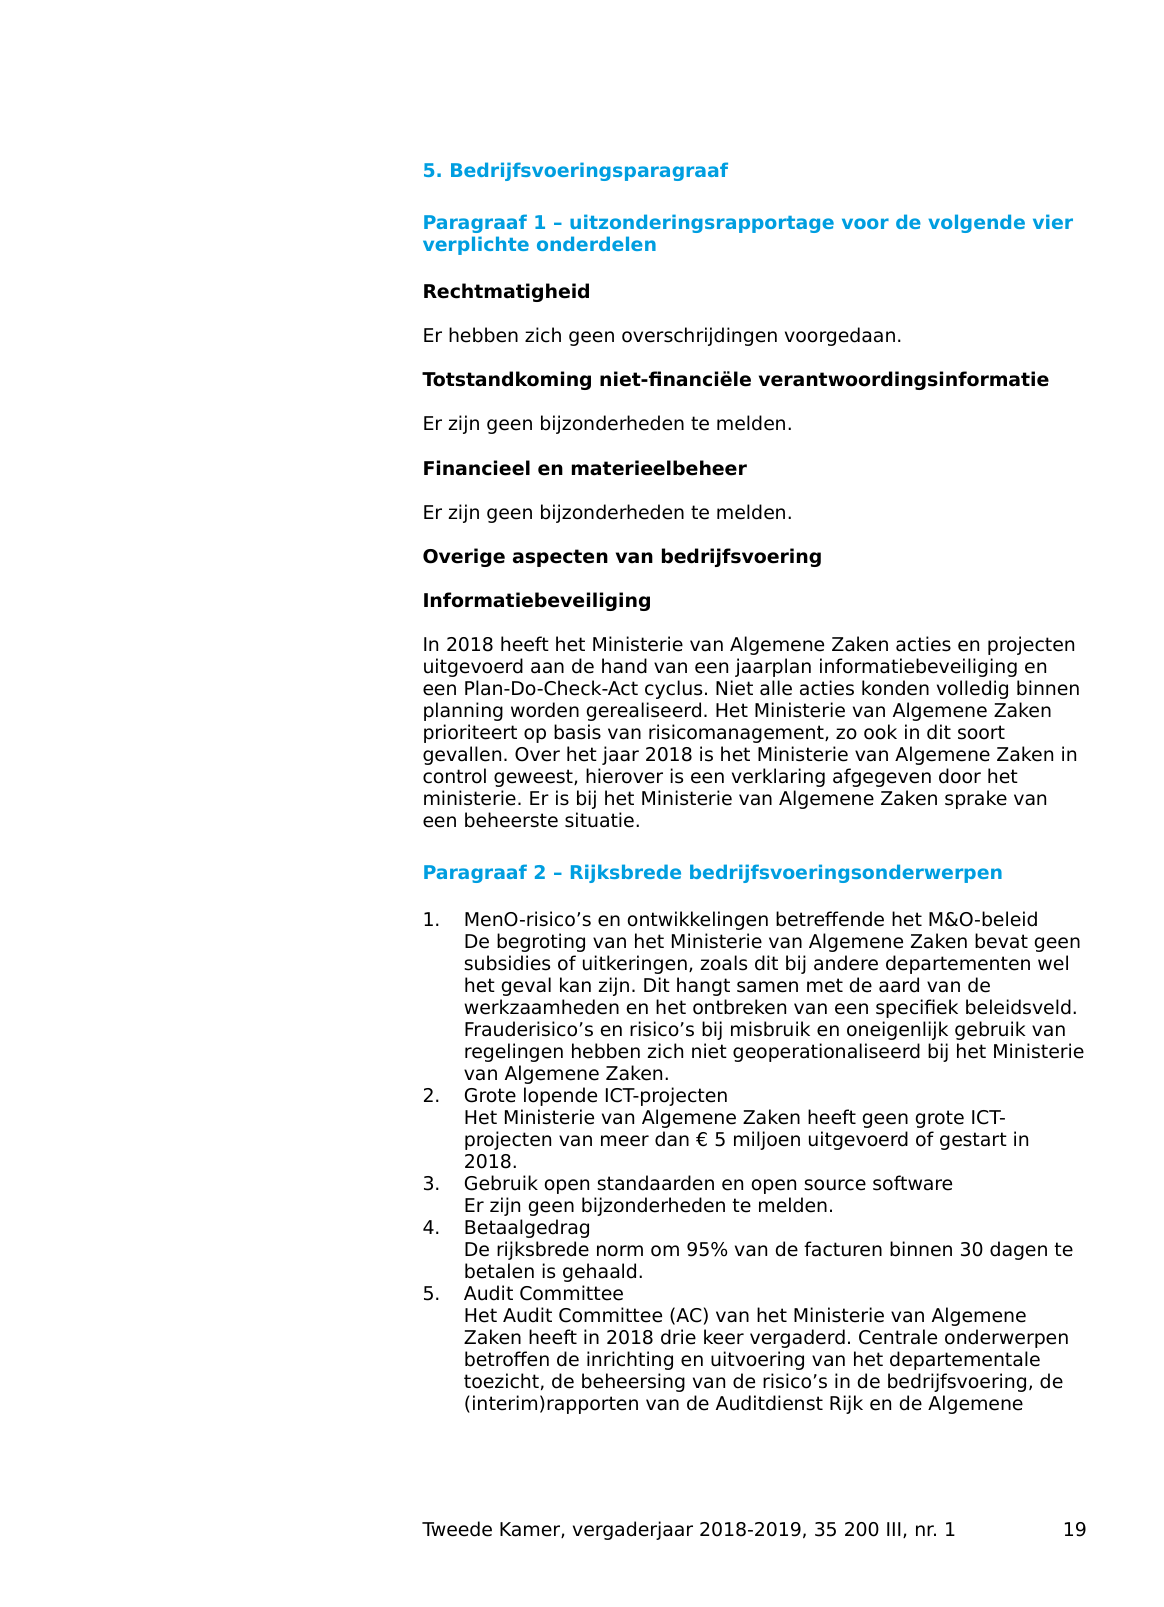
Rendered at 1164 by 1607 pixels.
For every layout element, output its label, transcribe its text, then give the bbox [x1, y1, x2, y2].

text De begroting van het Ministerie van Algemene Zaken bevat geen subsidies of uitkeringen, zoals dit bij andere departementen wel het geval kan zijn. Dit hangt samen met de aard van de werkzaamheden en het ontbreken van een specifiek beleidsveld. Frauderisico’s en risico’s bij misbruik en oneigenlijk gebruik van regelingen hebben zich niet geoperationaliseerd bij het Ministerie van Algemene Zaken. [464, 931, 1087, 1085]
text Er zijn geen bijzonderheden te melden. [422, 502, 1087, 524]
subtitle Paragraaf 2 – Rijksbrede bedrijfsvoeringsonderwerpen [422, 862, 1087, 884]
text Het Audit Committee (AC) van het Ministerie van Algemene Zaken heeft in 2018 drie keer vergaderd. Centrale onderwerpen betroffen de inrichting en uitvoering van het departementale toezicht, de beheersing van de risico’s in de bedrijfsvoering, de (interim)rapporten van de Auditdienst Rijk en de Algemene [464, 1304, 1087, 1414]
text In 2018 heeft het Ministerie van Algemene Zaken acties en projecten uitgevoerd aan de hand van een jaarplan informatiebeveiliging en een Plan-Do-Check-Act cyclus. Niet alle acties konden volledig binnen planning worden gerealiseerd. Het Ministerie van Algemene Zaken prioriteert op basis van risicomanagement, zo ook in dit soort gevallen. Over het jaar 2018 is het Ministerie van Algemene Zaken in control geweest, hierover is een verklaring afgegeven door het ministerie. Er is bij het Ministerie van Algemene Zaken sprake van een beheerste situatie. [422, 634, 1087, 832]
text 2. Grote lopende ICT-projecten [422, 1085, 1087, 1107]
text Er hebben zich geen overschrijdingen voorgedaan. [422, 325, 1087, 347]
subtitle Rechtmatigheid [422, 281, 1087, 303]
subtitle Paragraaf 1 – uitzonderingsrapportage voor de volgende vier verplichte onderdelen [422, 212, 1087, 256]
subtitle Totstandkoming niet-financiële verantwoordingsinformatie [422, 369, 1087, 391]
subtitle Overige aspecten van bedrijfsvoering [422, 546, 1087, 568]
text 3. Gebruik open standaarden en open source software [422, 1173, 1087, 1195]
text 5. Audit Committee [422, 1283, 1087, 1304]
text Het Ministerie van Algemene Zaken heeft geen grote ICT-projecten van meer dan € 5 miljoen uitgevoerd of gestart in 2018. [464, 1107, 1087, 1173]
text Er zijn geen bijzonderheden te melden. [464, 1195, 1087, 1217]
subtitle Financieel en materieelbeheer [422, 457, 1087, 479]
text De rijksbrede norm om 95% van de facturen binnen 30 dagen te betalen is gehaald. [464, 1239, 1087, 1283]
subtitle 5. Bedrijfsvoeringsparagraaf [422, 160, 1087, 182]
text 1. MenO-risico’s en ontwikkelingen betreffende het M&O-beleid [422, 909, 1087, 931]
text 4. Betaalgedrag [422, 1217, 1087, 1239]
text Er zijn geen bijzonderheden te melden. [422, 413, 1087, 435]
subtitle Informatiebeveiliging [422, 590, 1087, 612]
